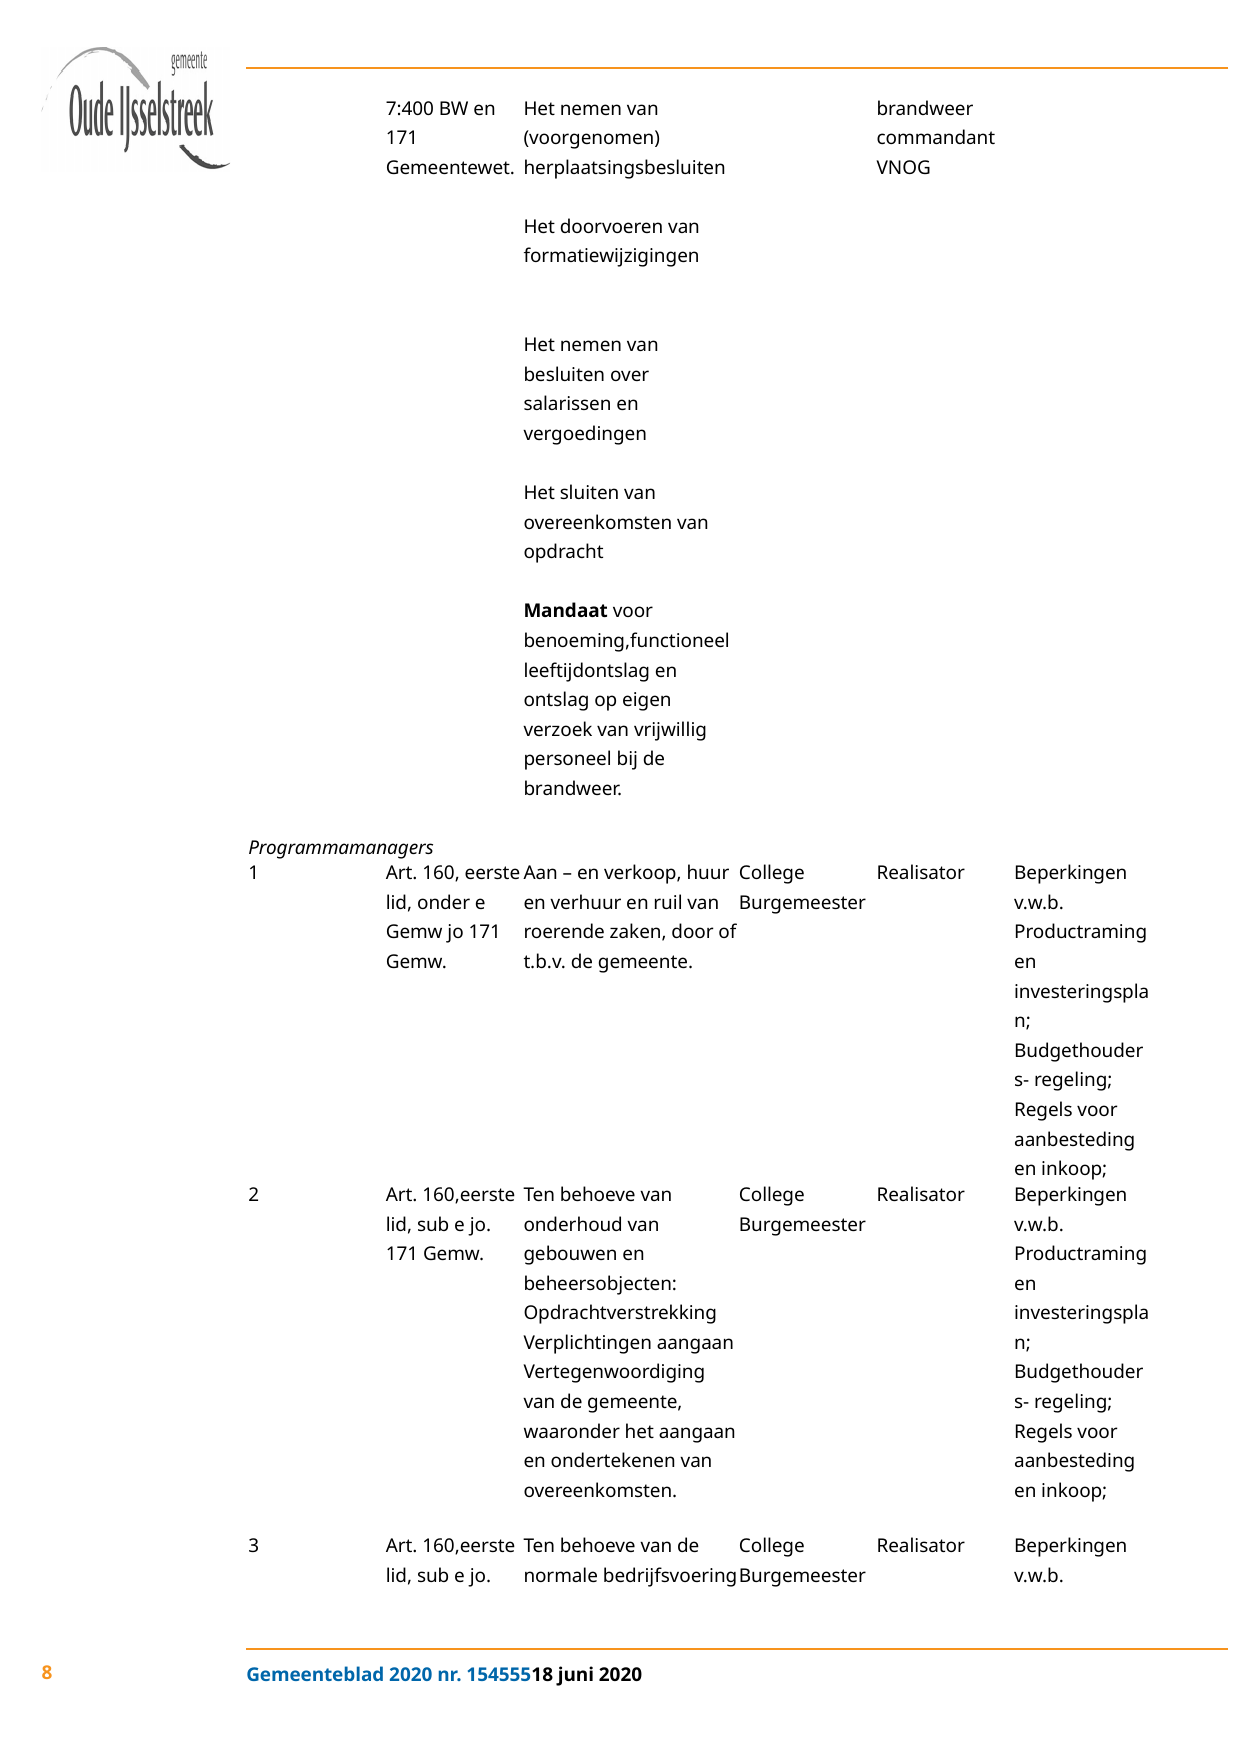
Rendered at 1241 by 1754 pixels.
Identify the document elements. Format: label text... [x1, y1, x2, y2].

table_cell 1 [248, 860, 386, 1181]
table_cell [739, 95, 876, 801]
table_cell Het nemen van (voorgenomen) herplaatsingsbesluiten Het doorvoeren van formatiewijzigingen Het nemen van besluiten over salarissen en vergoedingen Het sluiten van overeenkomsten van opdracht Mandaat voor benoeming,functioneel leeftijdontslag en ontslag op eigen verzoek van vrijwillig personeel bij de brandweer. [523, 95, 739, 801]
picture [41, 47, 231, 172]
table_cell brandweer commandant VNOG [876, 95, 1014, 801]
table_cell Aan – en verkoop, huur en verhuur en ruil van roerende zaken, door of t.b.v. de gemeente. [523, 860, 739, 1181]
table_header Programmamanagers [248, 834, 1152, 859]
table_cell Art. 160, eerste lid, onder e Gemw jo 171 Gemw. [386, 860, 523, 1181]
table_cell Beperkingen v.w.b. Productraming en investeringsplan; Budgethouders- regeling; Regels voor aanbesteding en inkoop; [1014, 860, 1152, 1181]
table_cell 3 [248, 1532, 386, 1588]
table_cell [1014, 95, 1152, 801]
table_cell College Burgemeester [739, 1532, 876, 1588]
table_cell College Burgemeester [739, 860, 876, 1181]
table_cell Beperkingen v.w.b. [1014, 1532, 1152, 1588]
table_cell 7:400 BW en 171 Gemeentewet. [386, 95, 523, 801]
table_cell Ten behoeve van onderhoud van gebouwen en beheersobjecten: Opdrachtverstrekking Verplichtingen aangaan Vertegenwoordiging van de gemeente, waaronder het aangaan en ondertekenen van overeenkomsten. [523, 1181, 739, 1532]
table_cell Ten behoeve van de normale bedrijfsvoering [523, 1532, 739, 1588]
table_cell [248, 95, 386, 801]
table_cell Art. 160,eerste lid, sub e jo. [386, 1532, 523, 1588]
table_cell Art. 160,eerste lid, sub e jo. 171 Gemw. [386, 1181, 523, 1532]
table_cell College Burgemeester [739, 1181, 876, 1532]
table_cell Beperkingen v.w.b. Productraming en investeringsplan; Budgethouders- regeling; Regels voor aanbesteding en inkoop; [1014, 1181, 1152, 1532]
table_cell 2 [248, 1181, 386, 1532]
table_cell Realisator [876, 860, 1014, 1181]
table_cell Realisator [876, 1181, 1014, 1532]
table_cell Realisator [876, 1532, 1014, 1588]
